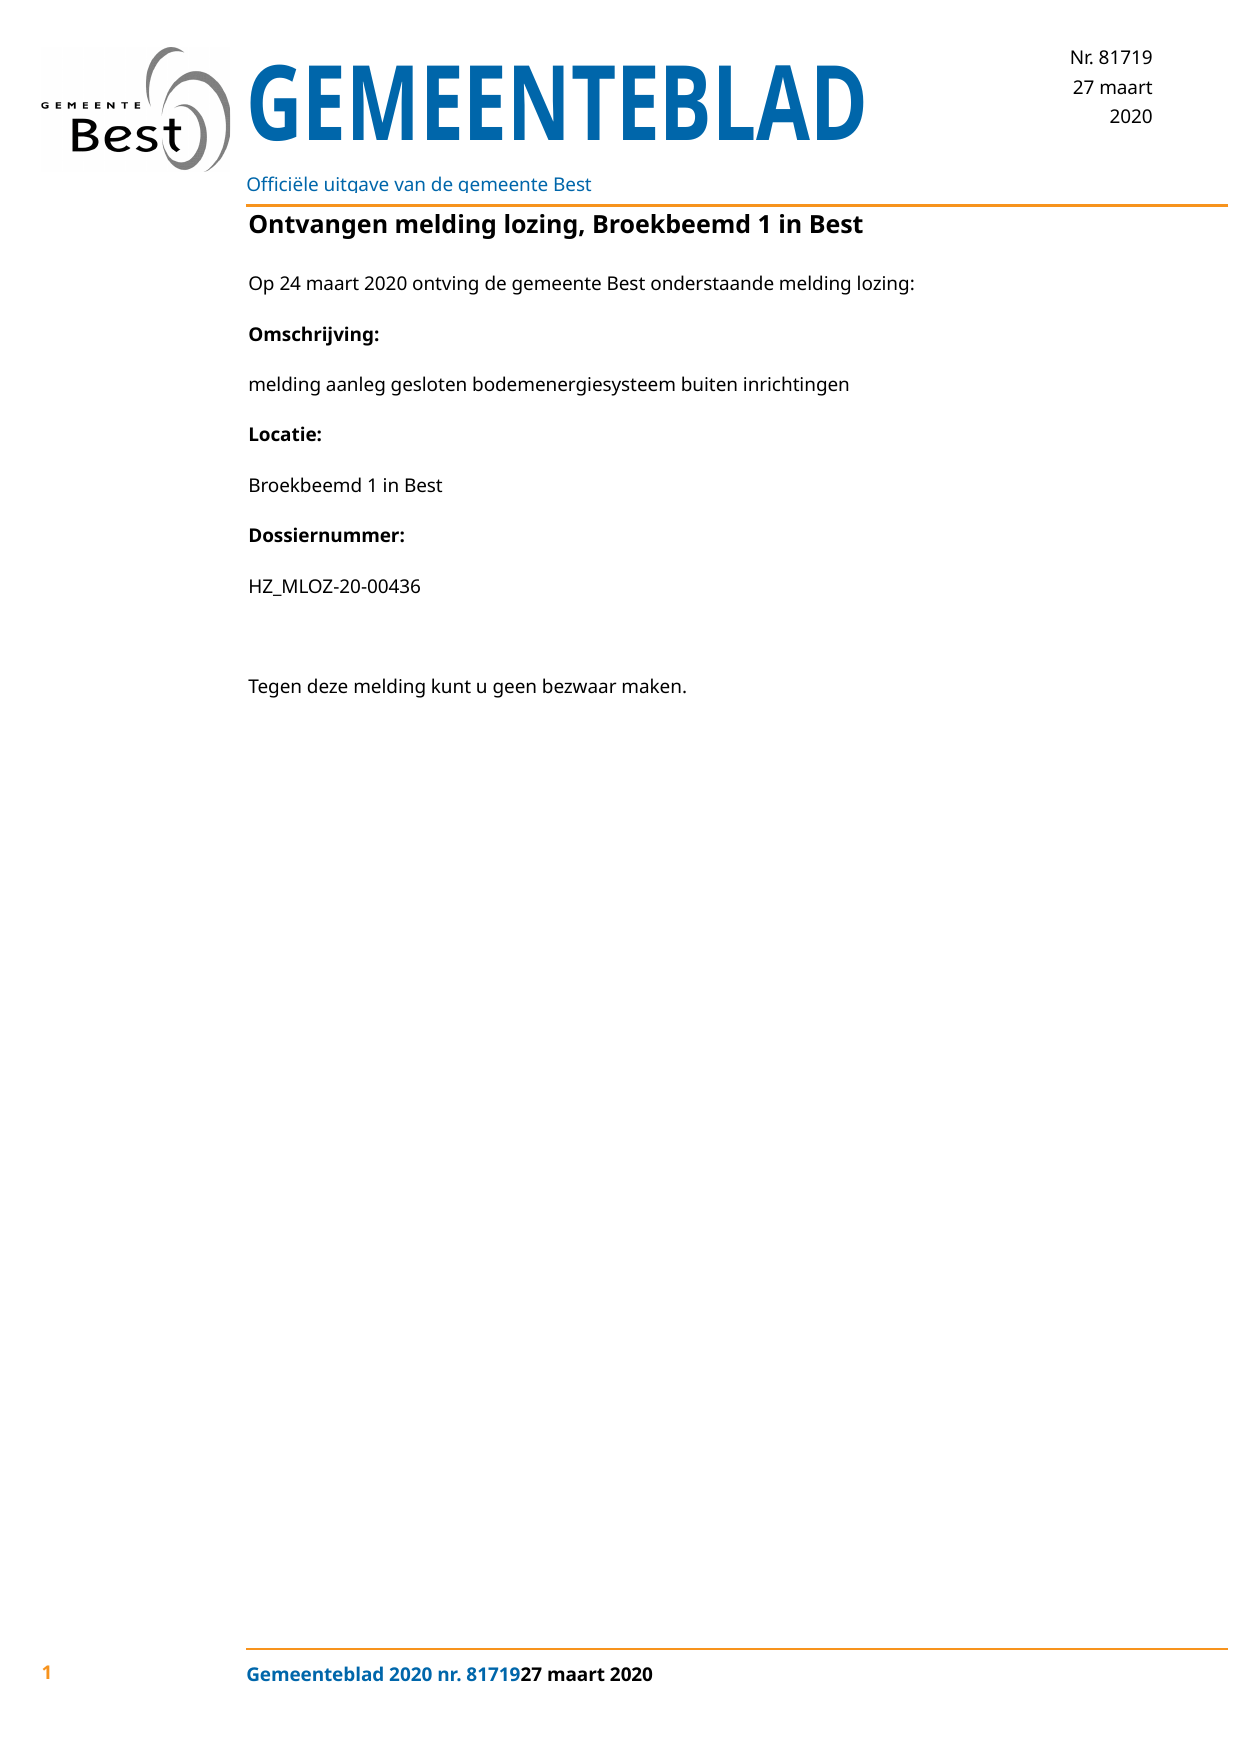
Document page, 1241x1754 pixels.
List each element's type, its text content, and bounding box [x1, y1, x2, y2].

text HZ_MLOZ-20-00436 [248, 573, 1152, 598]
text Dossiernummer: [248, 522, 1152, 548]
text Omschrijving: [248, 321, 1152, 346]
text melding aanleg gesloten bodemenergiesysteem buiten inrichtingen [248, 371, 1152, 397]
text Op 24 maart 2020 ontving de gemeente Best onderstaande melding lozing: [248, 270, 1152, 296]
text Tegen deze melding kunt u geen bezwaar maken. [248, 674, 1152, 699]
text Ontvangen melding lozing, Broekbeemd 1 in Best [248, 207, 1152, 241]
text Locatie: [248, 422, 1152, 447]
text Broekbeemd 1 in Best [248, 472, 1152, 498]
picture [41, 47, 231, 172]
